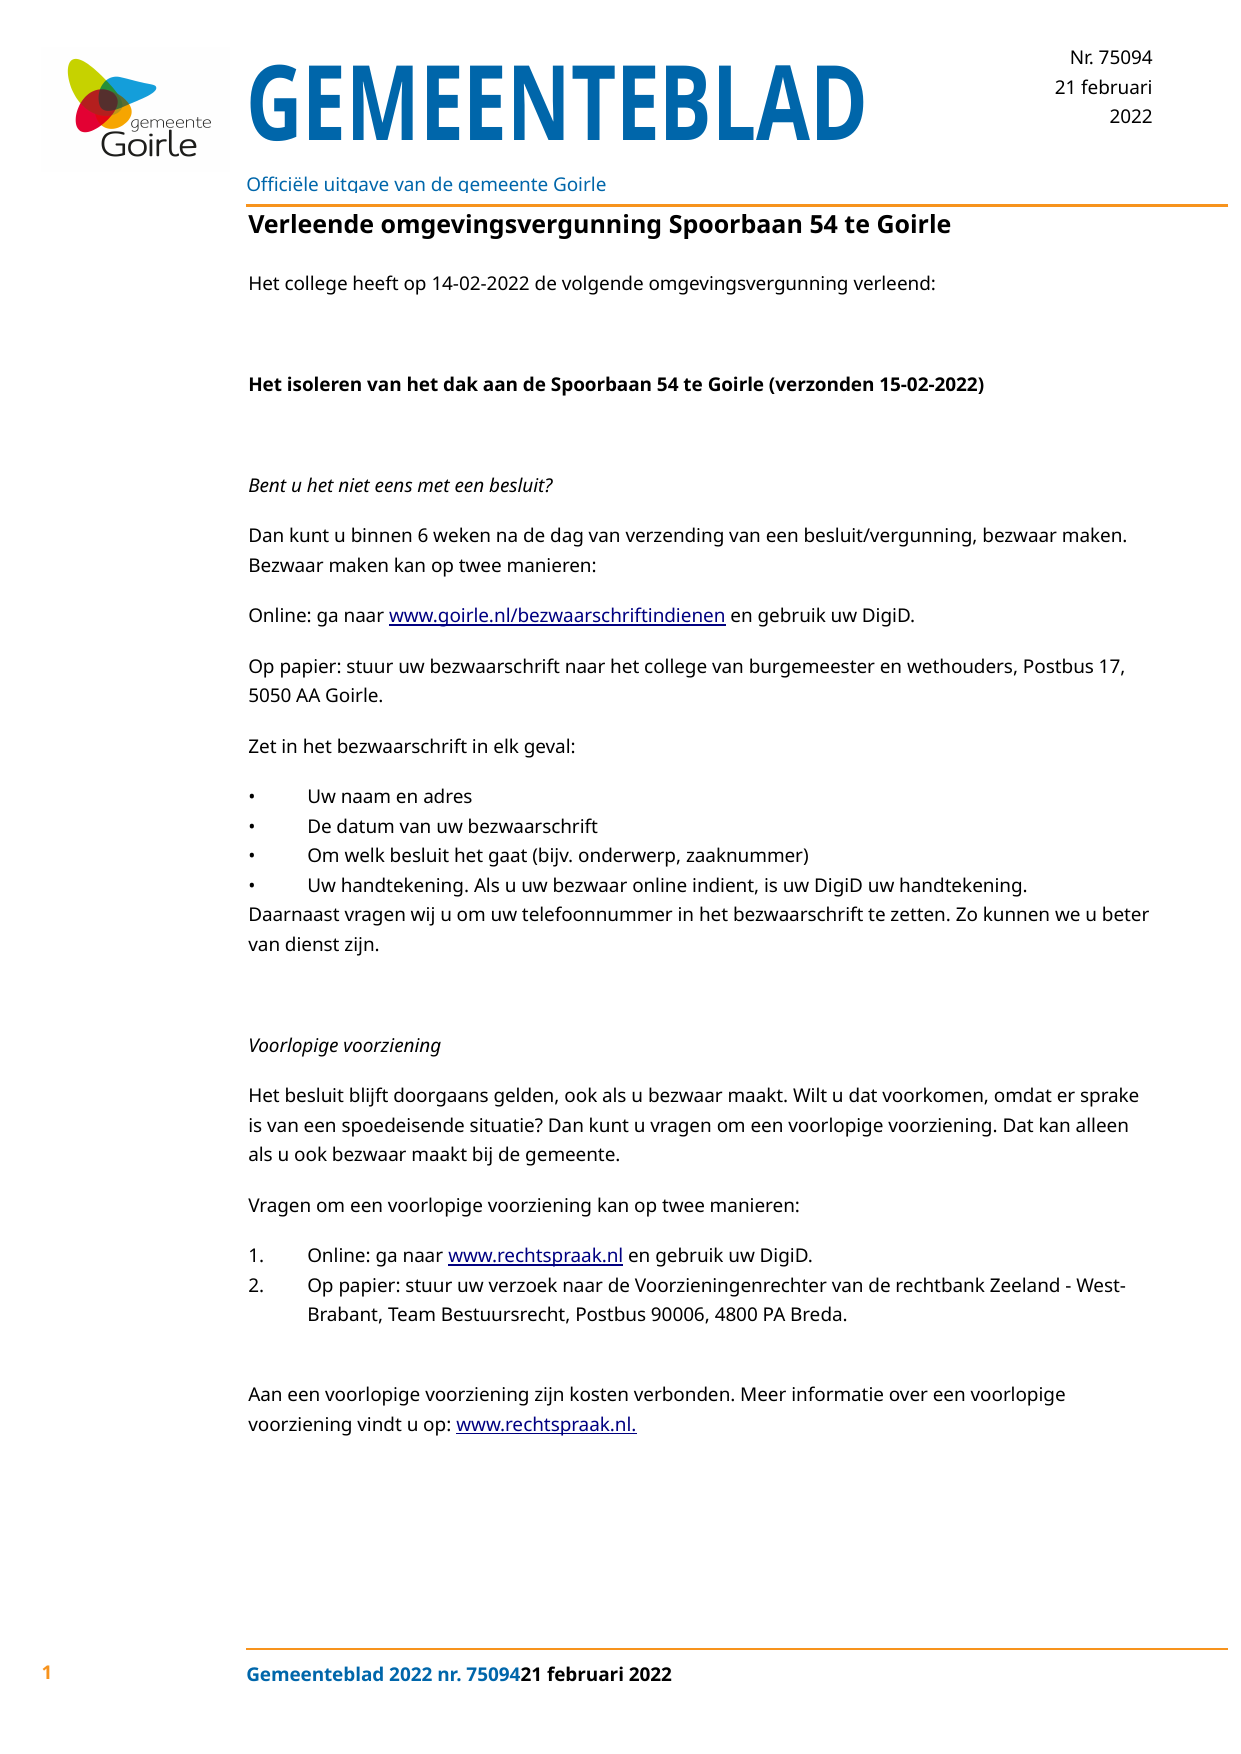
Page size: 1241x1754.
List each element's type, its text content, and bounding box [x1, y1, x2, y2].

list De datum van uw bezwaarschrift [248, 813, 1152, 838]
list Op papier: stuur uw verzoek naar de Voorzieningenrechter van de rechtbank Zeeland - West-Brabant, Team Bestuursrecht, Postbus 90006, 4800 PA Breda. [248, 1272, 1152, 1327]
list Uw handtekening. Als u uw bezwaar online indient, is uw DigiD uw handtekening. [248, 872, 1152, 898]
text Daarnaast vragen wij u om uw telefoonnummer in het bezwaarschrift te zetten. Zo kunnen we u beter van dienst zijn. [248, 902, 1152, 957]
text Online: ga naar www.goirle.nl/bezwaarschriftindienen en gebruik uw DigiD. [248, 602, 1152, 628]
text Het college heeft op 14-02-2022 de volgende omgevingsvergunning verleend: [248, 270, 1152, 296]
text Op papier: stuur uw bezwaarschrift naar het college van burgemeester en wethouders, Postbus 17, 5050 AA Goirle. [248, 653, 1152, 708]
text Vragen om een voorlopige voorziening kan op twee manieren: [248, 1192, 1152, 1218]
text Het isoleren van het dak aan de Spoorbaan 54 te Goirle (verzonden 15-02-2022) [248, 371, 1152, 397]
picture [41, 47, 231, 172]
list Om welk besluit het gaat (bijv. onderwerp, zaaknummer) [248, 842, 1152, 868]
list Online: ga naar www.rechtspraak.nl en gebruik uw DigiD. [248, 1242, 1152, 1268]
list Uw naam en adres [248, 783, 1152, 809]
text Het besluit blijft doorgaans gelden, ook als u bezwaar maakt. Wilt u dat voorkomen, omdat er sprake is van een spoedeisende situatie? Dan kunt u vragen om een voorlopige voorziening. Dat kan alleen als u ook bezwaar maakt bij de gemeente. [248, 1082, 1152, 1167]
text Voorlopige voorziening [248, 1032, 1152, 1058]
text Verleende omgevingsvergunning Spoorbaan 54 te Goirle [248, 207, 1152, 241]
text Bent u het niet eens met een besluit? [248, 472, 1152, 498]
text Aan een voorlopige voorziening zijn kosten verbonden. Meer informatie over een voorlopige voorziening vindt u op: www.rechtspraak.nl. [248, 1382, 1152, 1437]
text Zet in het bezwaarschrift in elk geval: [248, 733, 1152, 758]
text Dan kunt u binnen 6 weken na de dag van verzending van een besluit/vergunning, bezwaar maken. Bezwaar maken kan op twee manieren: [248, 522, 1152, 578]
